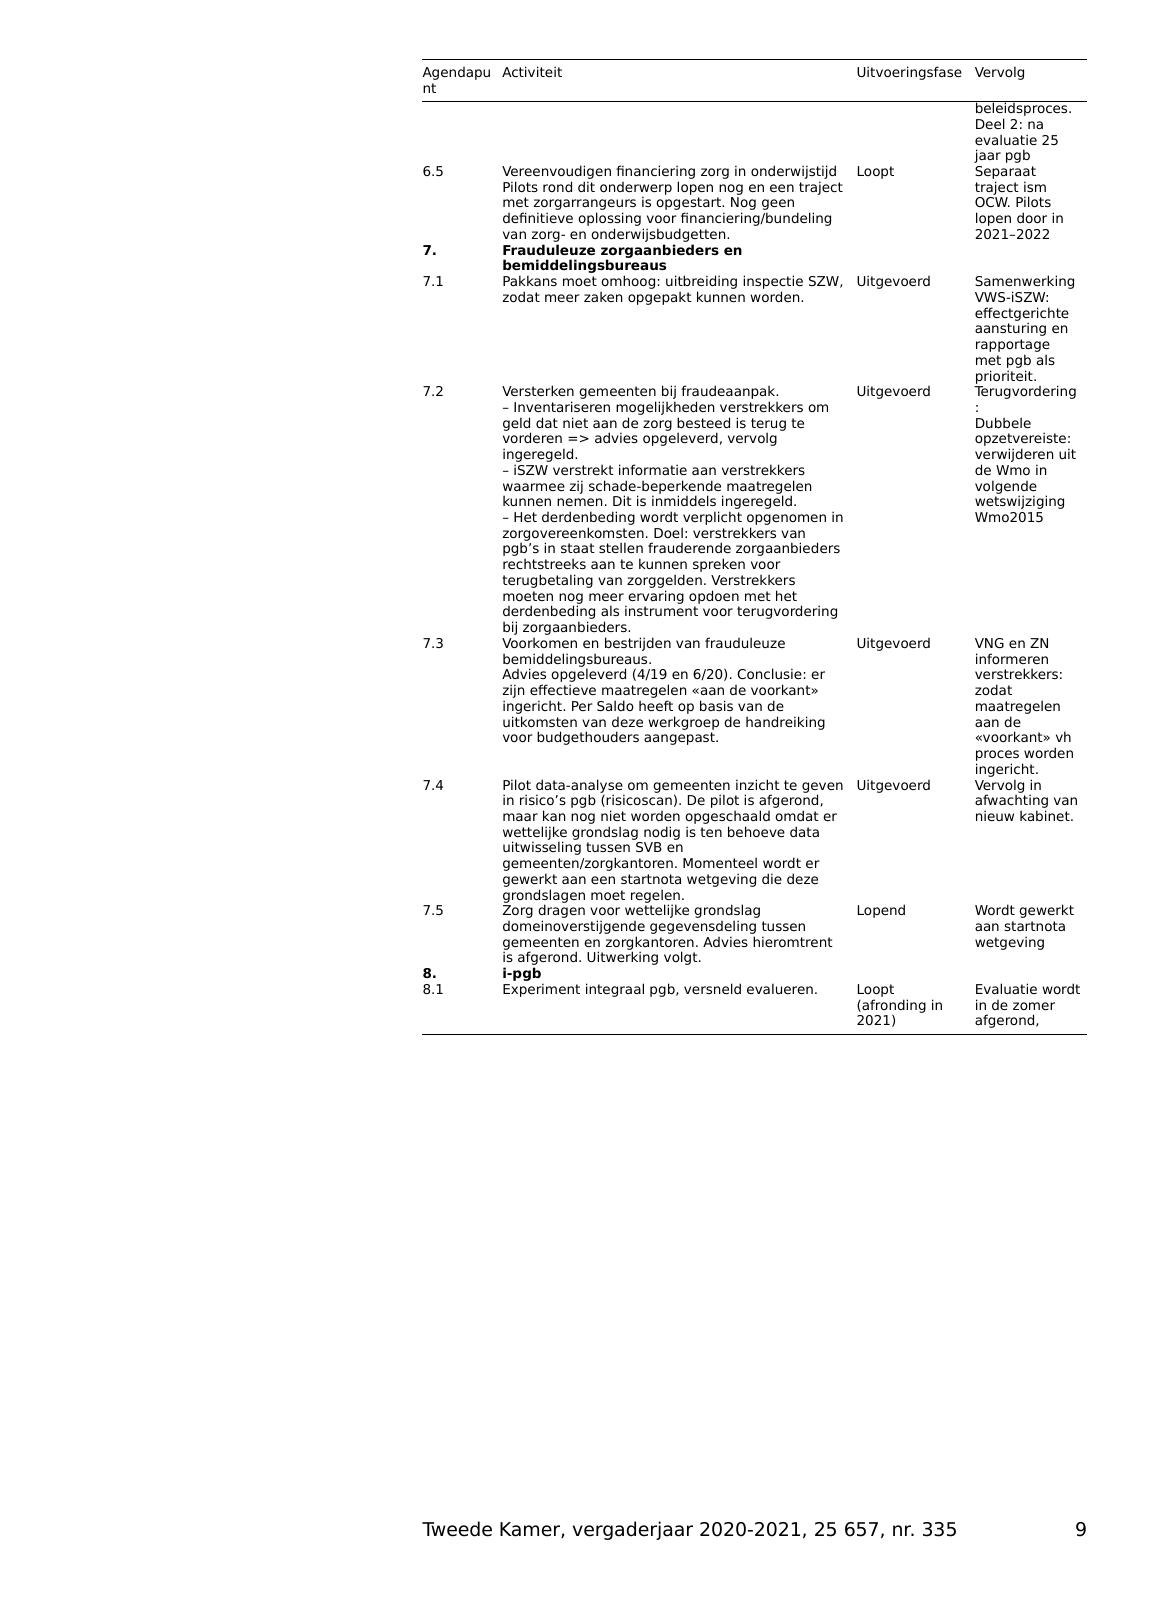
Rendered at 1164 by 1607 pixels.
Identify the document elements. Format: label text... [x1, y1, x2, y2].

table_header Vervolg [969, 60, 1087, 101]
table_cell 7. [422, 243, 496, 274]
table_header Agendapunt [422, 60, 496, 101]
table_cell 6.5 [422, 164, 496, 242]
table_cell Loopt [850, 164, 968, 242]
table_cell Pilot data-analyse om gemeenten inzicht te geven in risico’s pgb (risicoscan). De pilot is afgerond, maar kan nog niet worden opgeschaald omdat er wettelijke grondslag nodig is ten behoeve data uitwisseling tussen SVB en gemeenten/zorgkantoren. Momenteel wordt er gewerkt aan een startnota wetgeving die deze grondslagen moet regelen. [496, 777, 850, 903]
table_cell 7.5 [422, 903, 496, 966]
table_cell 7.1 [422, 274, 496, 384]
table_cell Pakkans moet omhoog: uitbreiding inspectie SZW, zodat meer zaken opgepakt kunnen worden. [496, 274, 850, 384]
table_cell [969, 966, 1087, 982]
table_cell 7.4 [422, 777, 496, 903]
table_cell Uitgevoerd [850, 636, 968, 777]
table_cell [850, 243, 968, 274]
table_cell beleidsproces. Deel 2: na evaluatie 25 jaar pgb [969, 102, 1087, 164]
table_cell [850, 102, 968, 164]
table_cell Voorkomen en bestrijden van frauduleuze bemiddelingsbureaus. Advies opgeleverd (4/19 en 6/20). Conclusie: er zijn effectieve maatregelen «aan de voorkant» ingericht. Per Saldo heeft op basis van de uitkomsten van deze werkgroep de handreiking voor budgethouders aangepast. [496, 636, 850, 777]
table_cell 7.2 [422, 384, 496, 636]
table_cell Samenwerking VWS-iSZW: effectgerichte aansturing en rapportage met pgb als prioriteit. [969, 274, 1087, 384]
table_header Activiteit [496, 60, 850, 101]
table_cell Frauduleuze zorgaanbieders en bemiddelingsbureaus [496, 243, 850, 274]
table_cell Uitgevoerd [850, 274, 968, 384]
table_cell [422, 102, 496, 164]
table_cell Vervolg in afwachting van nieuw kabinet. [969, 777, 1087, 903]
table_cell [496, 102, 850, 164]
table_cell Separaat traject ism OCW. Pilots lopen door in 2021–2022 [969, 164, 1087, 242]
table_cell Lopend [850, 903, 968, 966]
table_cell Experiment integraal pgb, versneld evalueren. [496, 982, 850, 1034]
table_cell 7.3 [422, 636, 496, 777]
table_cell [969, 243, 1087, 274]
table_cell Zorg dragen voor wettelijke grondslag domeinoverstijgende gegevensdeling tussen gemeenten en zorgkantoren. Advies hieromtrent is afgerond. Uitwerking volgt. [496, 903, 850, 966]
table_cell [850, 966, 968, 982]
table_cell Vereenvoudigen financiering zorg in onderwijstijd Pilots rond dit onderwerp lopen nog en een traject met zorgarrangeurs is opgestart. Nog geen definitieve oplossing voor financiering/bundeling van zorg- en onderwijsbudgetten. [496, 164, 850, 242]
table_cell Versterken gemeenten bij fraudeaanpak. – Inventariseren mogelijkheden verstrekkers om geld dat niet aan de zorg besteed is terug te vorderen => advies opgeleverd, vervolg ingeregeld. – iSZW verstrekt informatie aan verstrekkers waarmee zij schade-beperkende maatregelen kunnen nemen. Dit is inmiddels ingeregeld. – Het derdenbeding wordt verplicht opgenomen in zorgovereenkomsten. Doel: verstrekkers van pgb’s in staat stellen frauderende zorgaanbieders rechtstreeks aan te kunnen spreken voor terugbetaling van zorggelden. Verstrekkers moeten nog meer ervaring opdoen met het derdenbeding als instrument voor terugvordering bij zorgaanbieders. [496, 384, 850, 636]
table_header Uitvoeringsfase [850, 60, 968, 101]
table_cell 8.1 [422, 982, 496, 1034]
table_cell Terugvordering: Dubbele opzetvereiste: verwijderen uit de Wmo in volgende wetswijziging Wmo2015 [969, 384, 1087, 636]
table_cell 8. [422, 966, 496, 982]
table_cell VNG en ZN informeren verstrekkers: zodat maatregelen aan de «voorkant» vh proces worden ingericht. [969, 636, 1087, 777]
table_cell i-pgb [496, 966, 850, 982]
table_cell Uitgevoerd [850, 777, 968, 903]
table_cell Wordt gewerkt aan startnota wetgeving [969, 903, 1087, 966]
table_cell Uitgevoerd [850, 384, 968, 636]
table_cell Evaluatie wordt in de zomer afgerond, [969, 982, 1087, 1034]
table_cell Loopt (afronding in 2021) [850, 982, 968, 1034]
